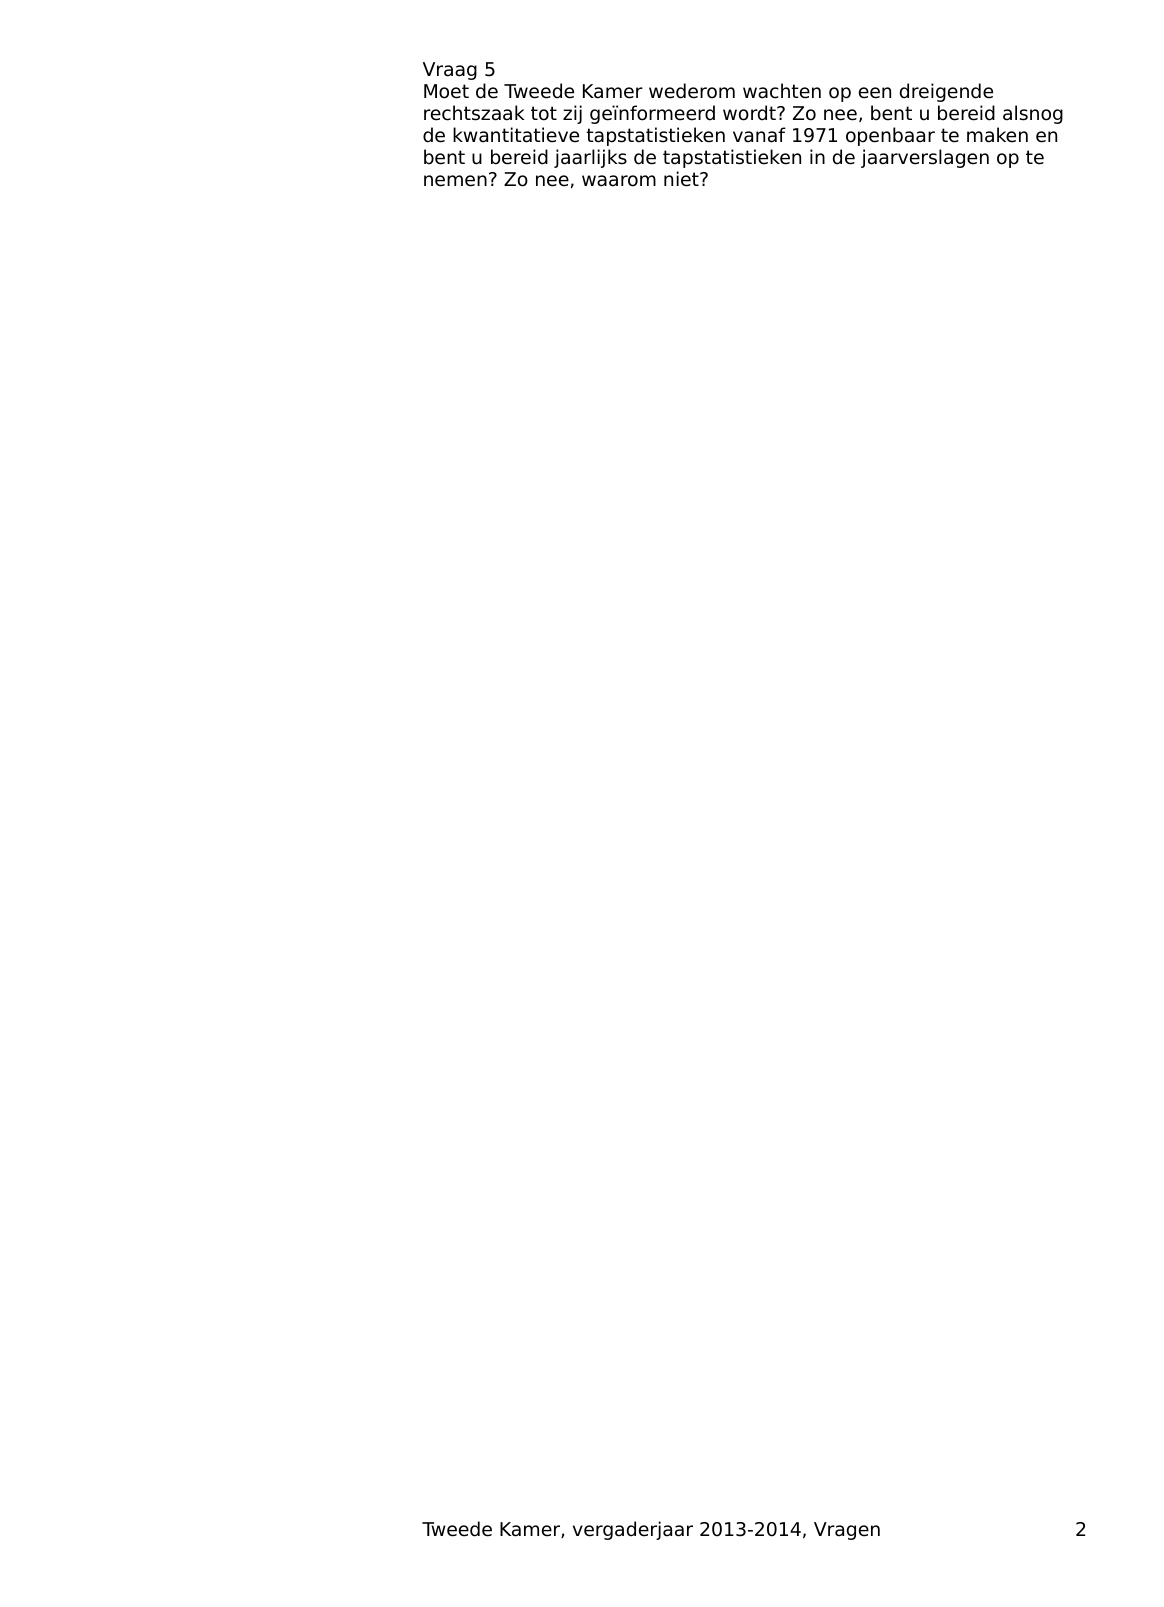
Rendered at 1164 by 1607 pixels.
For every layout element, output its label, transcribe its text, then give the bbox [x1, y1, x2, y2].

text Moet de Tweede Kamer wederom wachten op een dreigende rechtszaak tot zij geïnformeerd wordt? Zo nee, bent u bereid alsnog de kwantitatieve tapstatistieken vanaf 1971 openbaar te maken en bent u bereid jaarlijks de tapstatistieken in de jaarverslagen op te nemen? Zo nee, waarom niet? [422, 81, 1087, 191]
text Vraag 5 [422, 59, 1087, 81]
